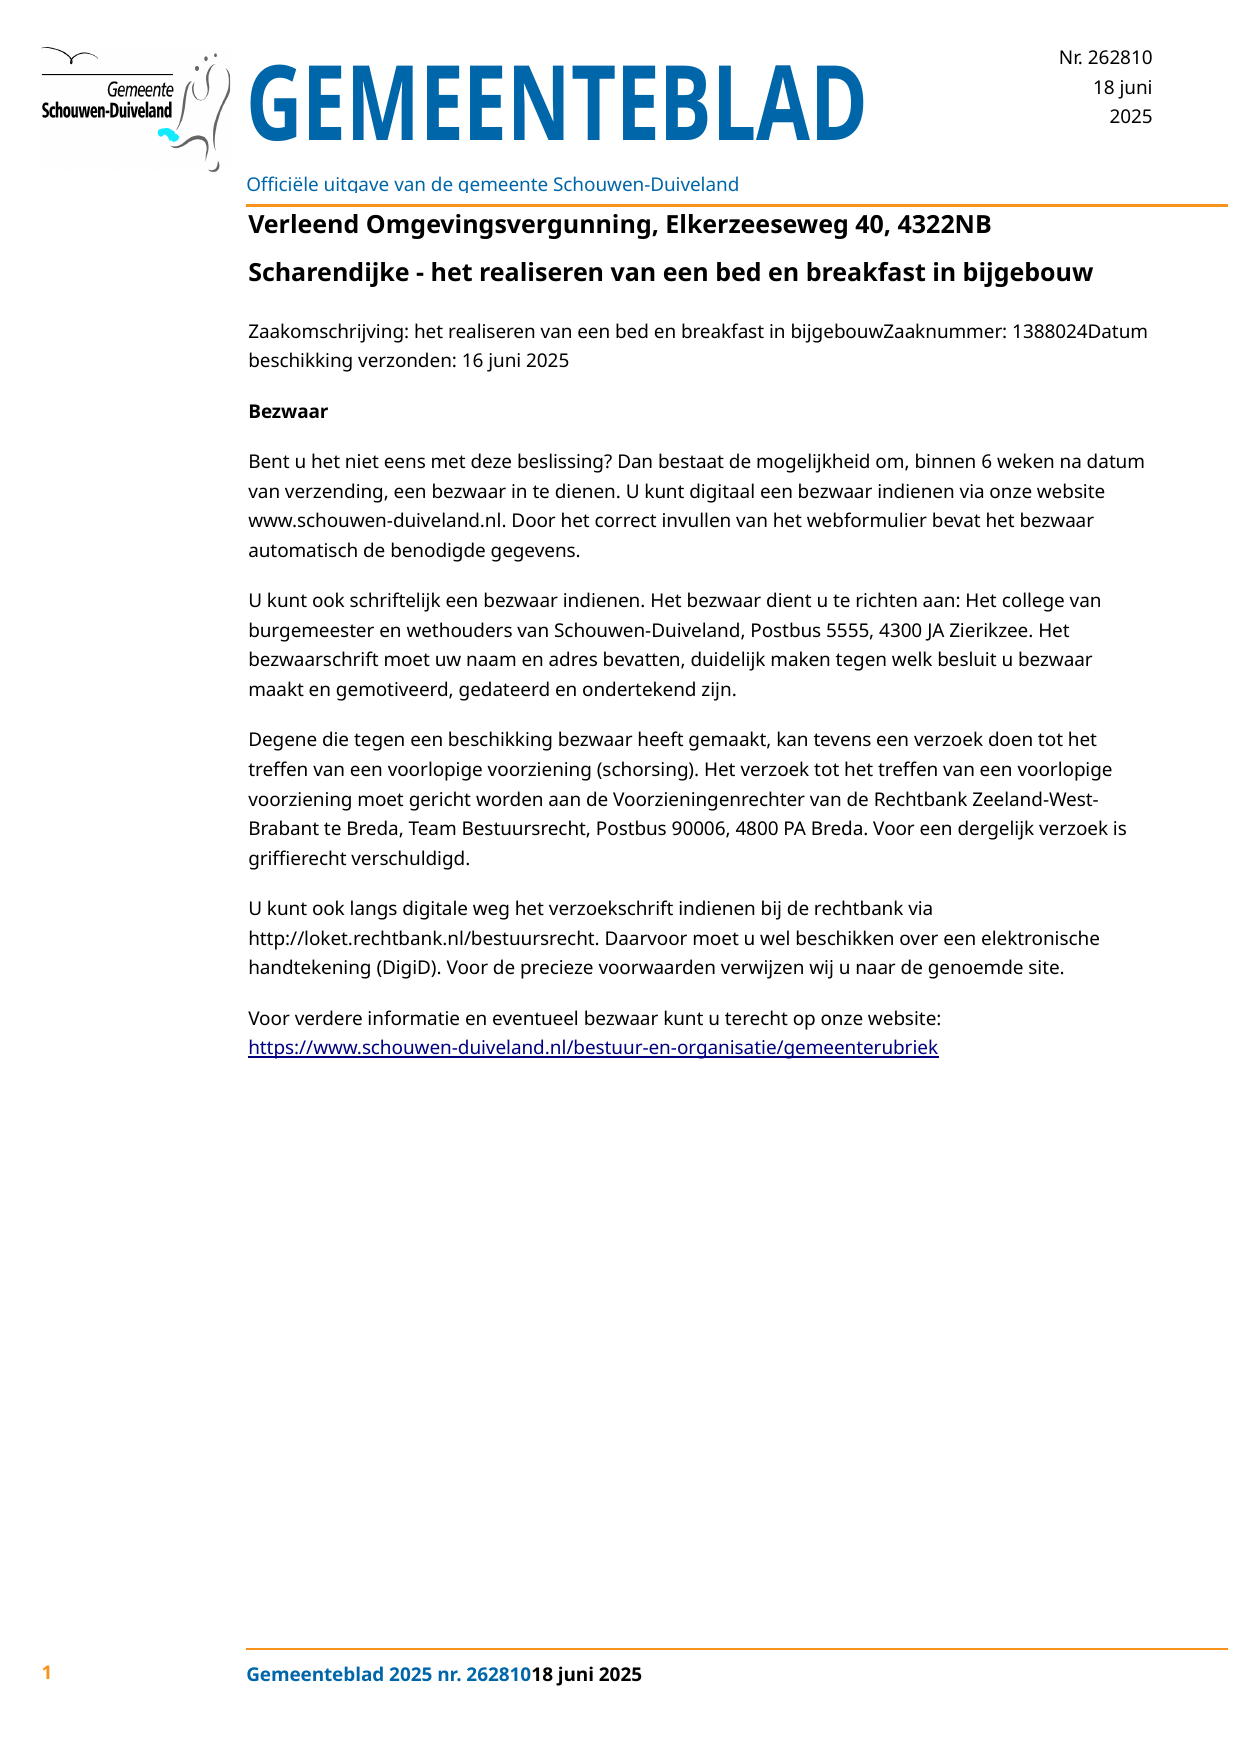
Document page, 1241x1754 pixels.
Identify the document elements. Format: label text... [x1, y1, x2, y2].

text Voor verdere informatie en eventueel bezwaar kunt u terecht op onze website: https://www.schouwen-duiveland.nl/bestuur-en-organisatie/gemeenterubriek [248, 1005, 1152, 1060]
text U kunt ook schriftelijk een bezwaar indienen. Het bezwaar dient u te richten aan: Het college van burgemeester en wethouders van Schouwen-Duiveland, Postbus 5555, 4300 JA Zierikzee. Het bezwaarschrift moet uw naam en adres bevatten, duidelijk maken tegen welk besluit u bezwaar maakt en gemotiveerd, gedateerd en ondertekend zijn. [248, 587, 1152, 702]
text U kunt ook langs digitale weg het verzoekschrift indienen bij de rechtbank via http://loket.rechtbank.nl/bestuursrecht. Daarvoor moet u wel beschikken over een elektronische handtekening (DigiD). Voor de precieze voorwaarden verwijzen wij u naar de genoemde site. [248, 895, 1152, 980]
text Bezwaar [248, 398, 1152, 424]
text Verleend Omgevingsvergunning, Elkerzeeseweg 40, 4322NB Scharendijke - het realiseren van een bed en breakfast in bijgebouw [248, 207, 1152, 288]
text Zaakomschrijving: het realiseren van een bed en breakfast in bijgebouwZaaknummer: 1388024Datum beschikking verzonden: 16 juni 2025 [248, 318, 1152, 373]
text Degene die tegen een beschikking bezwaar heeft gemaakt, kan tevens een verzoek doen tot het treffen van een voorlopige voorziening (schorsing). Het verzoek tot het treffen van een voorlopige voorziening moet gericht worden aan de Voorzieningenrechter van de Rechtbank Zeeland-West-Brabant te Breda, Team Bestuursrecht, Postbus 90006, 4800 PA Breda. Voor een dergelijk verzoek is griffierecht verschuldigd. [248, 727, 1152, 871]
picture [41, 47, 231, 172]
text Bent u het niet eens met deze beslissing? Dan bestaat de mogelijkheid om, binnen 6 weken na datum van verzending, een bezwaar in te dienen. U kunt digitaal een bezwaar indienen via onze website www.schouwen-duiveland.nl. Door het correct invullen van het webformulier bevat het bezwaar automatisch de benodigde gegevens. [248, 448, 1152, 563]
